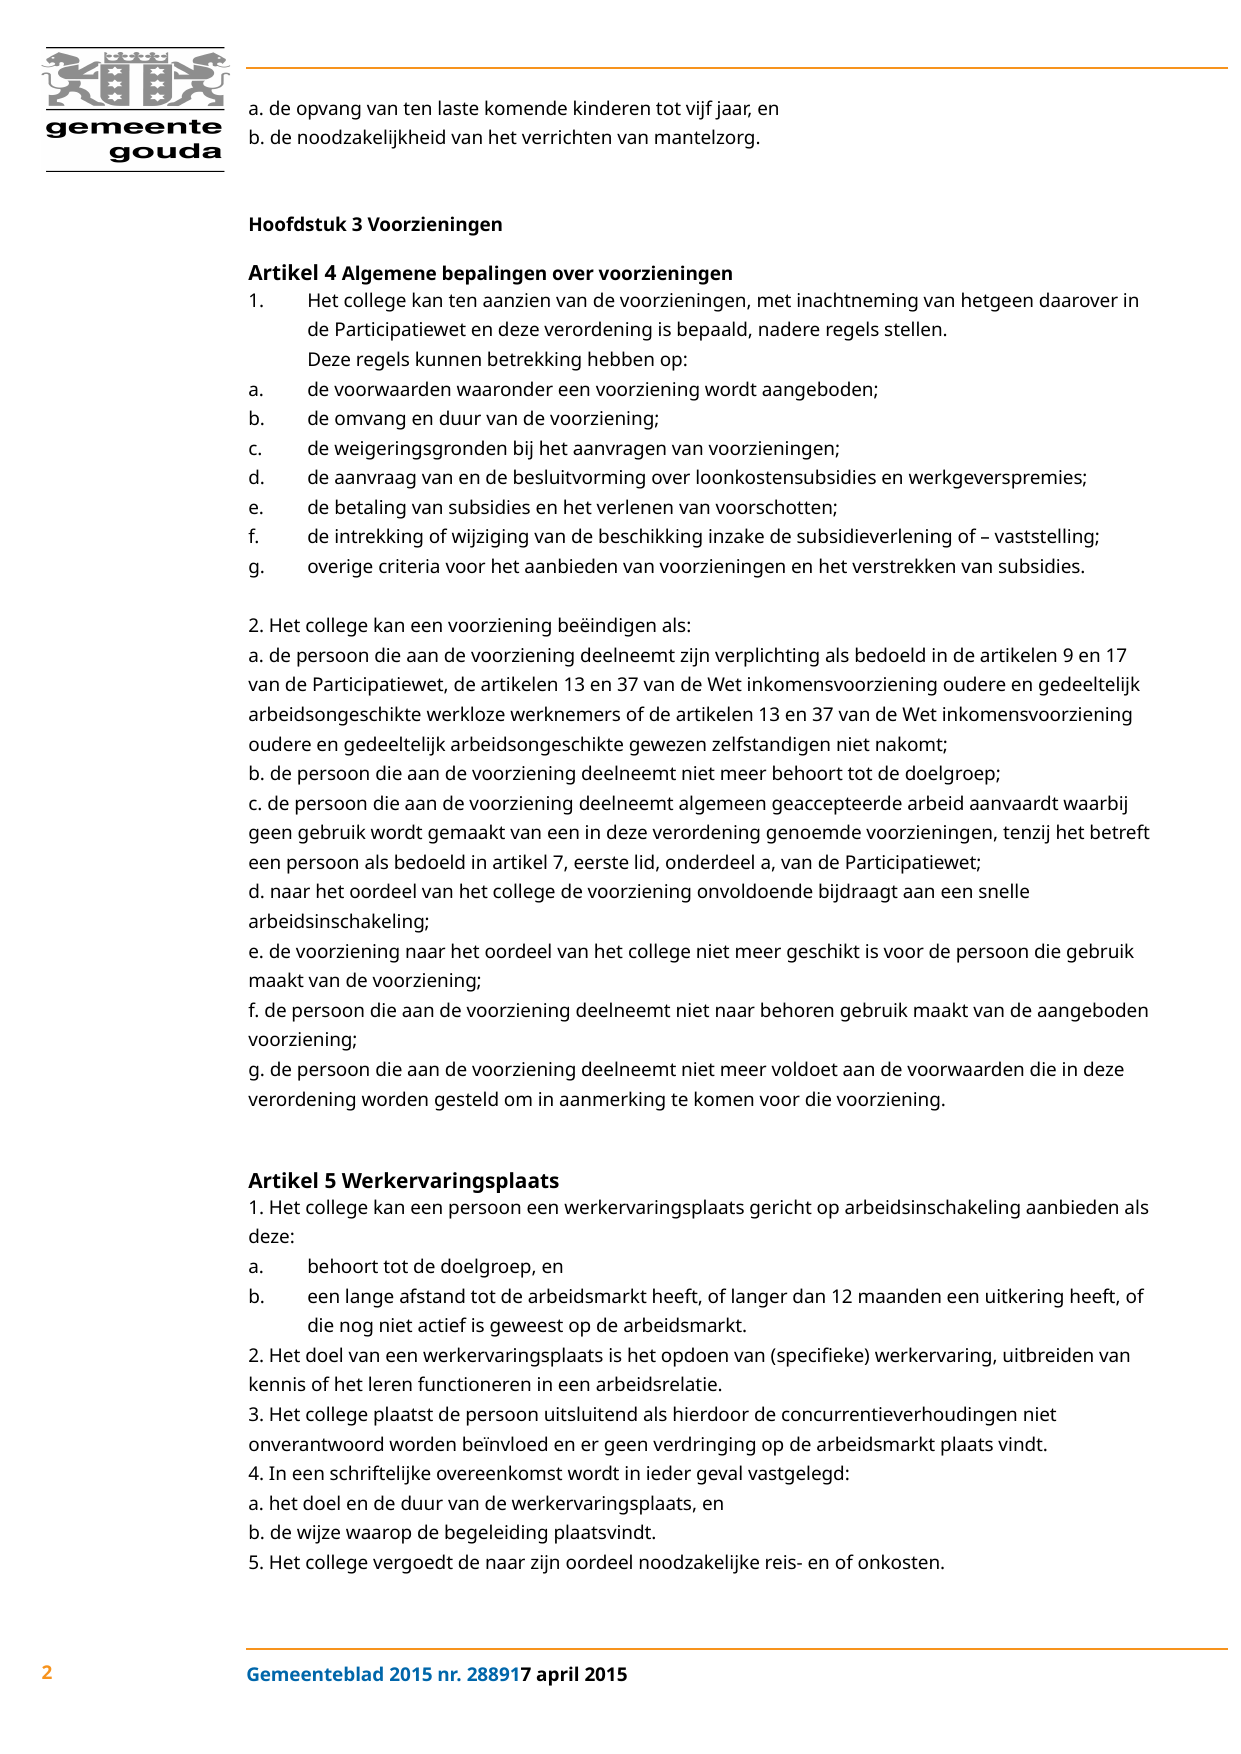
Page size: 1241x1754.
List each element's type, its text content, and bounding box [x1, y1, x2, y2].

list de betaling van subsidies en het verlenen van voorschotten; [248, 494, 1152, 520]
text c. de persoon die aan de voorziening deelneemt algemeen geaccepteerde arbeid aanvaardt waarbij geen gebruik wordt gemaakt van een in deze verordening genoemde voorzieningen, tenzij het betreft een persoon als bedoeld in artikel 7, eerste lid, onderdeel a, van de Participatiewet; [248, 790, 1152, 875]
text f. de persoon die aan de voorziening deelneemt niet naar behoren gebruik maakt van de aangeboden voorziening; [248, 997, 1152, 1052]
text Artikel 5 Werkervaringsplaats [248, 1166, 1152, 1194]
text b. de noodzakelijkheid van het verrichten van mantelzorg. [248, 124, 1152, 150]
list de weigeringsgronden bij het aanvragen van voorzieningen; [248, 435, 1152, 461]
text 2. Het doel van een werkervaringsplaats is het opdoen van (specifieke) werkervaring, uitbreiden van kennis of het leren functioneren in een arbeidsrelatie. [248, 1342, 1152, 1397]
text b. de wijze waarop de begeleiding plaatsvindt. [248, 1519, 1152, 1545]
list Deze regels kunnen betrekking hebben op: [248, 346, 1152, 372]
list behoort tot de doelgroep, en [248, 1253, 1152, 1279]
text e. de voorziening naar het oordeel van het college niet meer geschikt is voor de persoon die gebruik maakt van de voorziening; [248, 938, 1152, 993]
list de aanvraag van en de besluitvorming over loonkostensubsidies en werkgeverspremies; [248, 464, 1152, 490]
text 1. Het college kan een persoon een werkervaringsplaats gericht op arbeidsinschakeling aanbieden als deze: [248, 1194, 1152, 1249]
list de voorwaarden waaronder een voorziening wordt aangeboden; [248, 376, 1152, 401]
text d. naar het oordeel van het college de voorziening onvoldoende bijdraagt aan een snelle arbeidsinschakeling; [248, 879, 1152, 934]
list overige criteria voor het aanbieden van voorzieningen en het verstrekken van subsidies. [248, 553, 1152, 579]
text b. de persoon die aan de voorziening deelneemt niet meer behoort tot de doelgroep; [248, 760, 1152, 786]
text a. de opvang van ten laste komende kinderen tot vijf jaar, en [248, 95, 1152, 121]
list Het college kan ten aanzien van de voorzieningen, met inachtneming van hetgeen daarover in de Participatiewet en deze verordening is bepaald, nadere regels stellen. [248, 287, 1152, 342]
text 2. Het college kan een voorziening beëindigen als: [248, 612, 1152, 638]
picture [41, 47, 231, 172]
text Artikel 4 Algemene bepalingen over voorzieningen [248, 258, 1152, 287]
text g. de persoon die aan de voorziening deelneemt niet meer voldoet aan de voorwaarden die in deze verordening worden gesteld om in aanmerking te komen voor die voorziening. [248, 1056, 1152, 1111]
list een lange afstand tot de arbeidsmarkt heeft, of langer dan 12 maanden een uitkering heeft, of die nog niet actief is geweest op de arbeidsmarkt. [248, 1283, 1152, 1338]
list de omvang en duur van de voorziening; [248, 405, 1152, 431]
text 3. Het college plaatst de persoon uitsluitend als hierdoor de concurrentieverhoudingen niet onverantwoord worden beïnvloed en er geen verdringing op de arbeidsmarkt plaats vindt. [248, 1401, 1152, 1457]
list de intrekking of wijziging van de beschikking inzake de subsidieverlening of – vaststelling; [248, 524, 1152, 549]
text 5. Het college vergoedt de naar zijn oordeel noodzakelijke reis- en of onkosten. [248, 1549, 1152, 1575]
text a. de persoon die aan de voorziening deelneemt zijn verplichting als bedoeld in de artikelen 9 en 17 van de Participatiewet, de artikelen 13 en 37 van de Wet inkomensvoorziening oudere en gedeeltelijk arbeidsongeschikte werkloze werknemers of de artikelen 13 en 37 van de Wet inkomensvoorziening oudere en gedeeltelijk arbeidsongeschikte gewezen zelfstandigen niet nakomt; [248, 642, 1152, 756]
text 4. In een schriftelijke overeenkomst wordt in ieder geval vastgelegd: [248, 1460, 1152, 1486]
text Hoofdstuk 3 Voorzieningen [248, 209, 1152, 238]
text a. het doel en de duur van de werkervaringsplaats, en [248, 1490, 1152, 1516]
